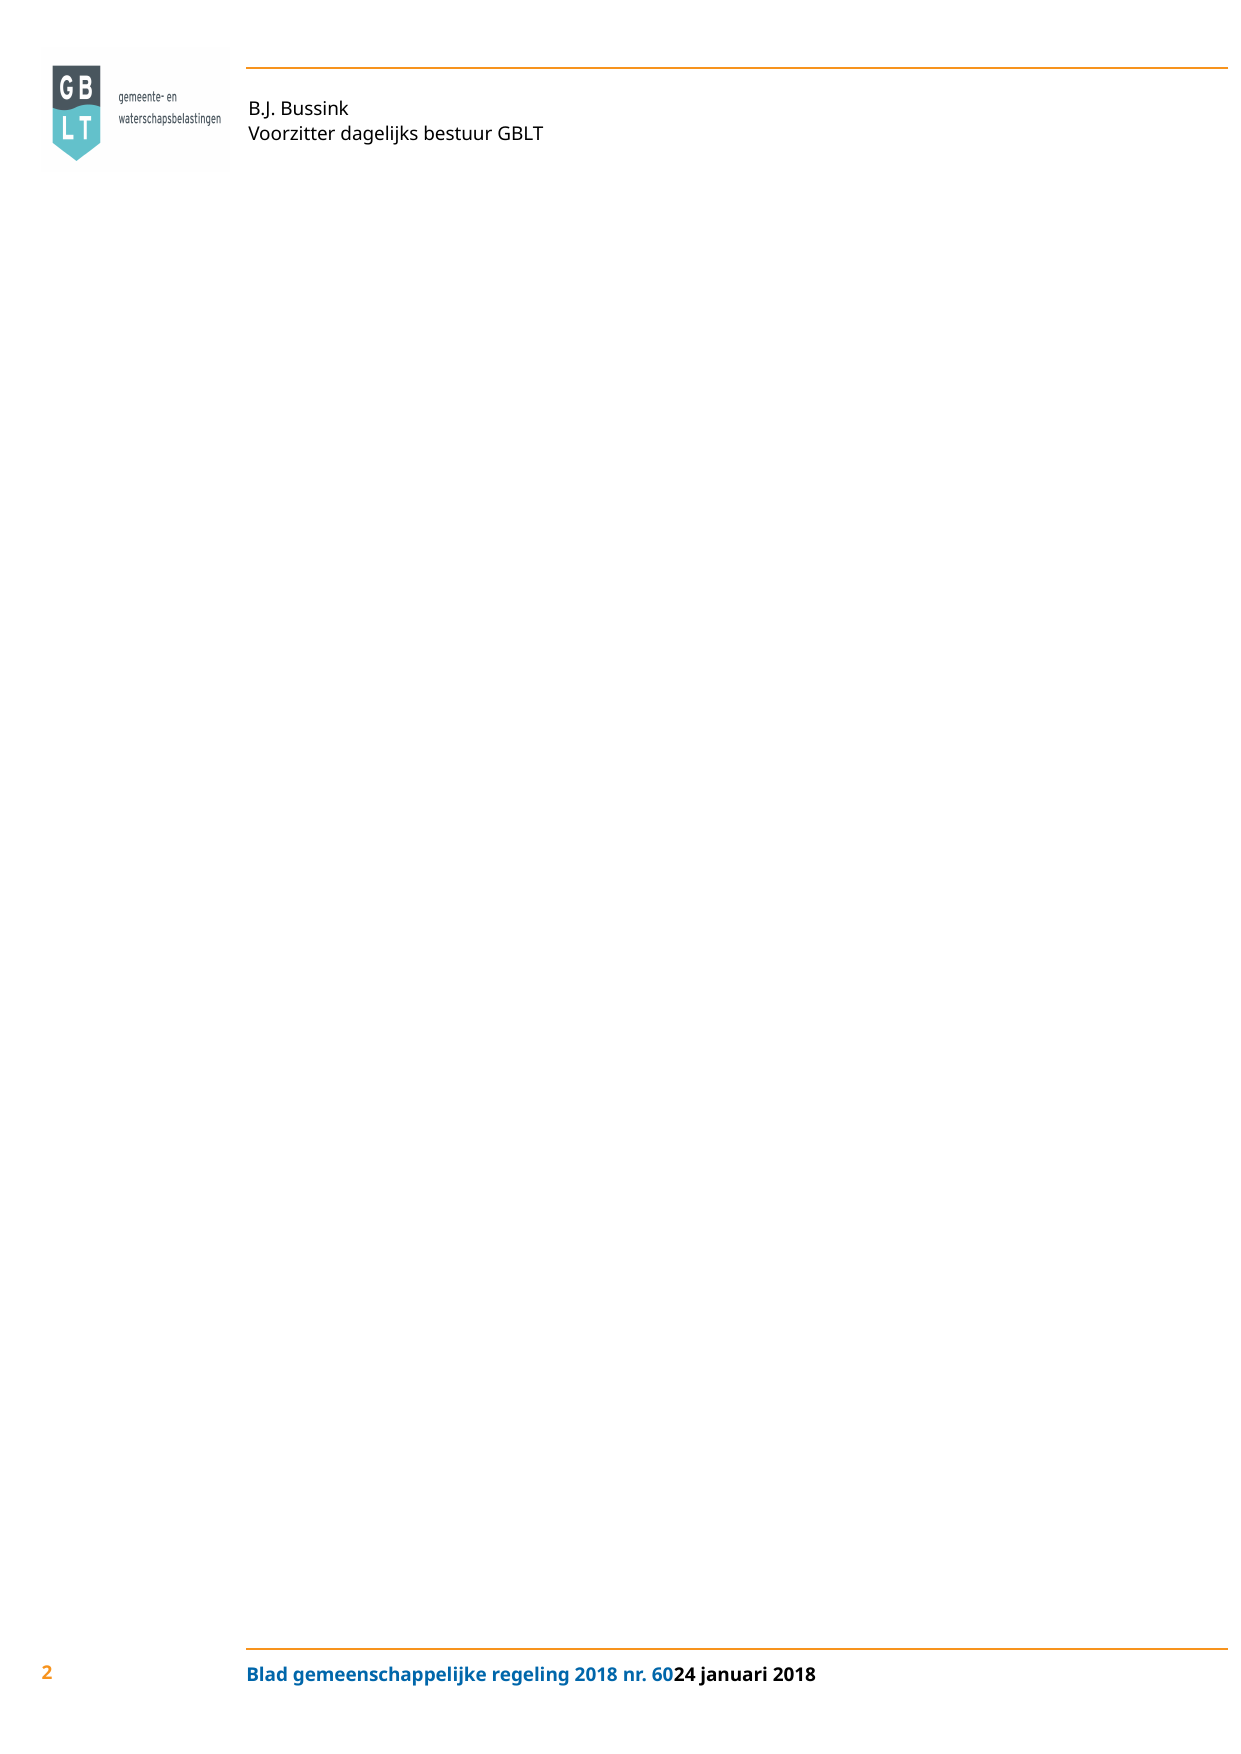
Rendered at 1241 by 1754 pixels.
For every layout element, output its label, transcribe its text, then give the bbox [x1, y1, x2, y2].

picture [41, 47, 231, 172]
text Voorzitter dagelijks bestuur GBLT [248, 121, 1152, 146]
text B.J. Bussink [248, 95, 1152, 121]
